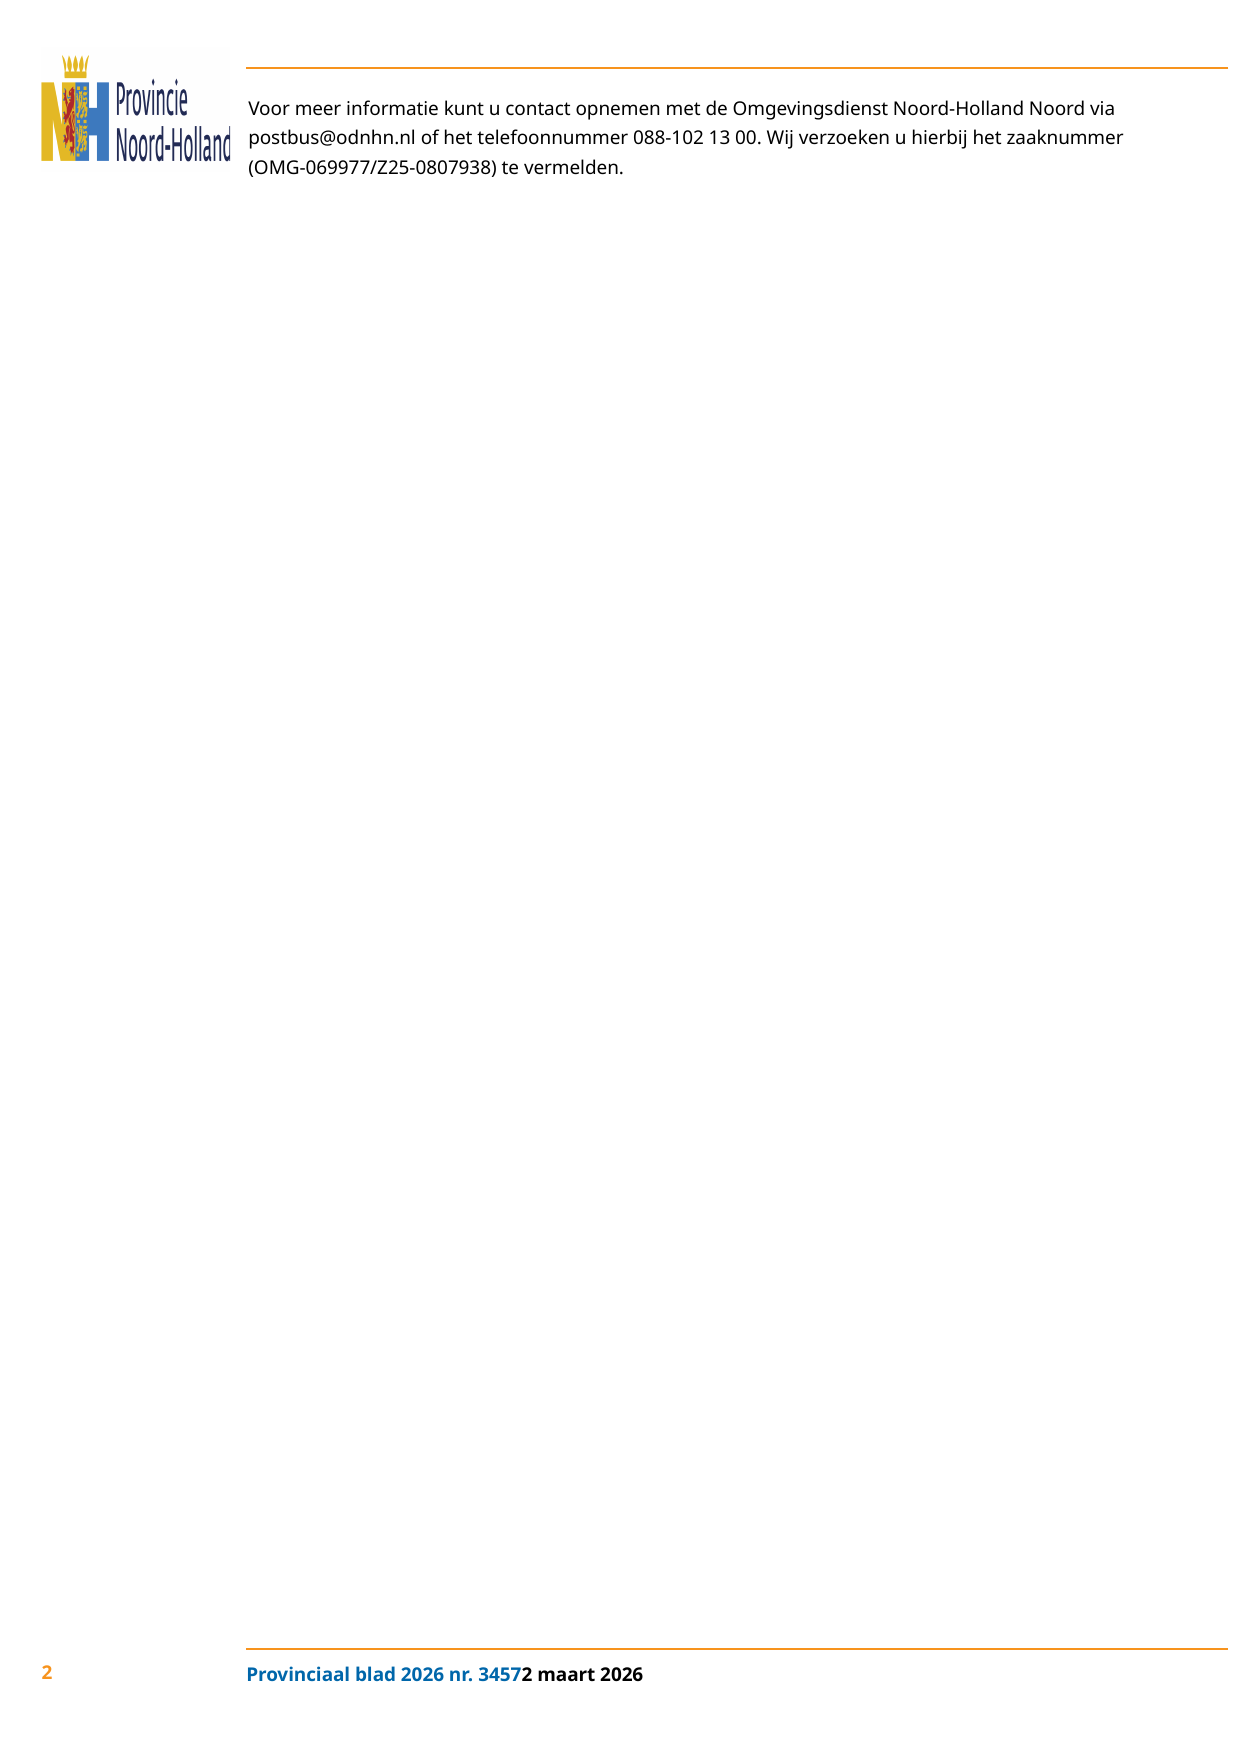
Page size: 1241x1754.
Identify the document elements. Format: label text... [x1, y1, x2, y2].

text Voor meer informatie kunt u contact opnemen met de Omgevingsdienst Noord-Holland Noord via postbus@odnhn.nl of het telefoonnummer 088-102 13 00. Wij verzoeken u hierbij het zaaknummer (OMG-069977/Z25-0807938) te vermelden. [248, 95, 1152, 180]
picture [41, 47, 231, 172]
